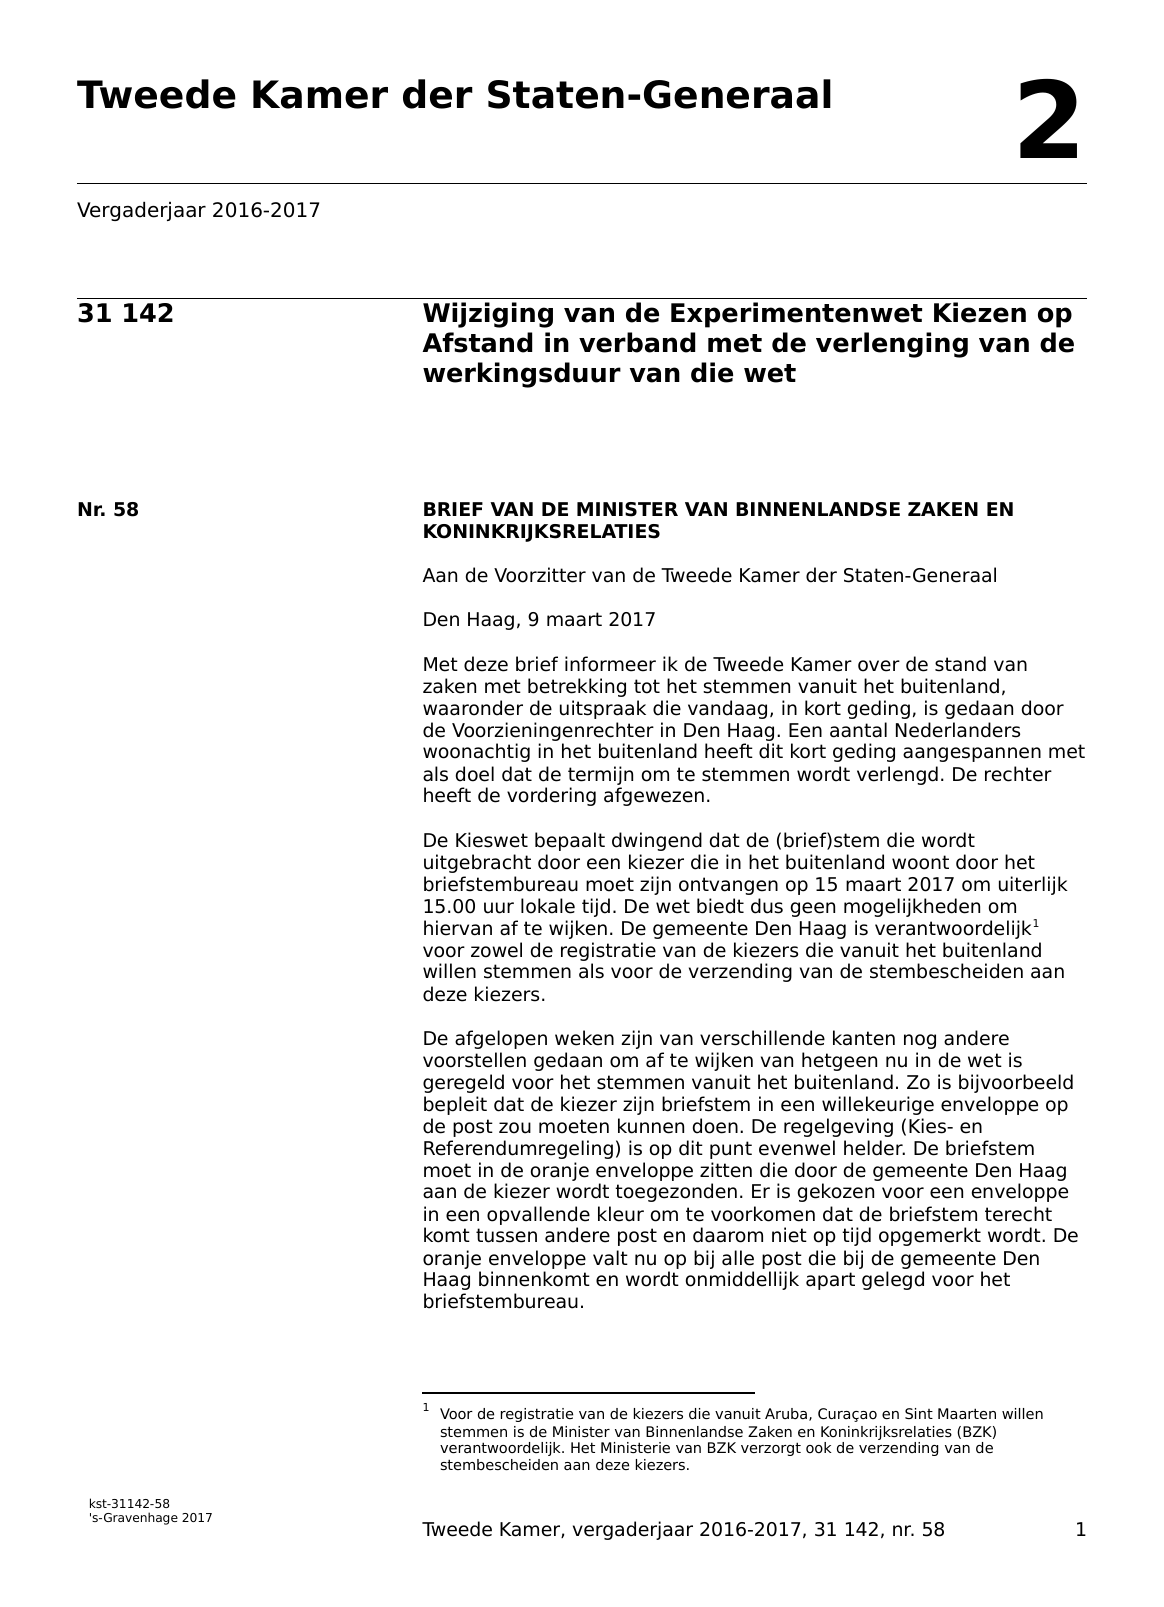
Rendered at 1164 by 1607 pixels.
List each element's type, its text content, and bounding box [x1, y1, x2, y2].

subtitle Nr. 58 BRIEF VAN DE MINISTER VAN BINNENLANDSE ZAKEN EN KONINKRIJKSRELATIES [77, 499, 1087, 543]
table_cell Vergaderjaar 2016-2017 [77, 184, 1087, 298]
subtitle 31 142 Wijziging van de Experimentenwet Kiezen op Afstand in verband met de verlenging van de werkingsduur van die wet [77, 299, 1087, 388]
text 's-Gravenhage 2017 [88, 1511, 323, 1525]
text kst-31142-58 [88, 1497, 323, 1511]
table_header Tweede Kamer der Staten-Generaal [77, 59, 886, 183]
text De Kieswet bepaalt dwingend dat de (brief)stem die wordt uitgebracht door een kiezer die in het buitenland woont door het briefstembureau moet zijn ontvangen op 15 maart 2017 om uiterlijk 15.00 uur lokale tijd. De wet biedt dus geen mogelijkheden om hiervan af te wijken. De gemeente Den Haag is verantwoordelijk voor zowel de registratie van de kiezers die vanuit het buitenland willen stemmen als voor de verzending van de stembescheiden aan deze kiezers. [422, 829, 1087, 1005]
text De afgelopen weken zijn van verschillende kanten nog andere voorstellen gedaan om af te wijken van hetgeen nu in de wet is geregeld voor het stemmen vanuit het buitenland. Zo is bijvoorbeeld bepleit dat de kiezer zijn briefstem in een willekeurige enveloppe op de post zou moeten kunnen doen. De regelgeving (Kies- en Referendumregeling) is op dit punt evenwel helder. De briefstem moet in de oranje enveloppe zitten die door de gemeente Den Haag aan de kiezer wordt toegezonden. Er is gekozen voor een enveloppe in een opvallende kleur om te voorkomen dat de briefstem terecht komt tussen andere post en daarom niet op tijd opgemerkt wordt. De oranje enveloppe valt nu op bij alle post die bij de gemeente Den Haag binnenkomt en wordt onmiddellijk apart gelegd voor het briefstembureau. [422, 1028, 1087, 1313]
text Met deze brief informeer ik de Tweede Kamer over de stand van zaken met betrekking tot het stemmen vanuit het buitenland, waaronder de uitspraak die vandaag, in kort geding, is gedaan door de Voorzieningenrechter in Den Haag. Een aantal Nederlanders woonachtig in het buitenland heeft dit kort geding aangespannen met als doel dat de termijn om te stemmen wordt verlengd. De rechter heeft de vordering afgewezen. [422, 653, 1087, 807]
text Aan de Voorzitter van de Tweede Kamer der Staten-Generaal [422, 565, 1087, 587]
text Den Haag, 9 maart 2017 [422, 609, 1087, 631]
table_header 2 [886, 59, 1087, 183]
text Voor de registratie van de kiezers die vanuit Aruba, Curaçao en Sint Maarten willen stemmen is de Minister van Binnenlandse Zaken en Koninkrijksrelaties (BZK) verantwoordelijk. Het Ministerie van BZK verzorgt ook de verzending van de stembescheiden aan deze kiezers. [422, 1402, 1087, 1474]
